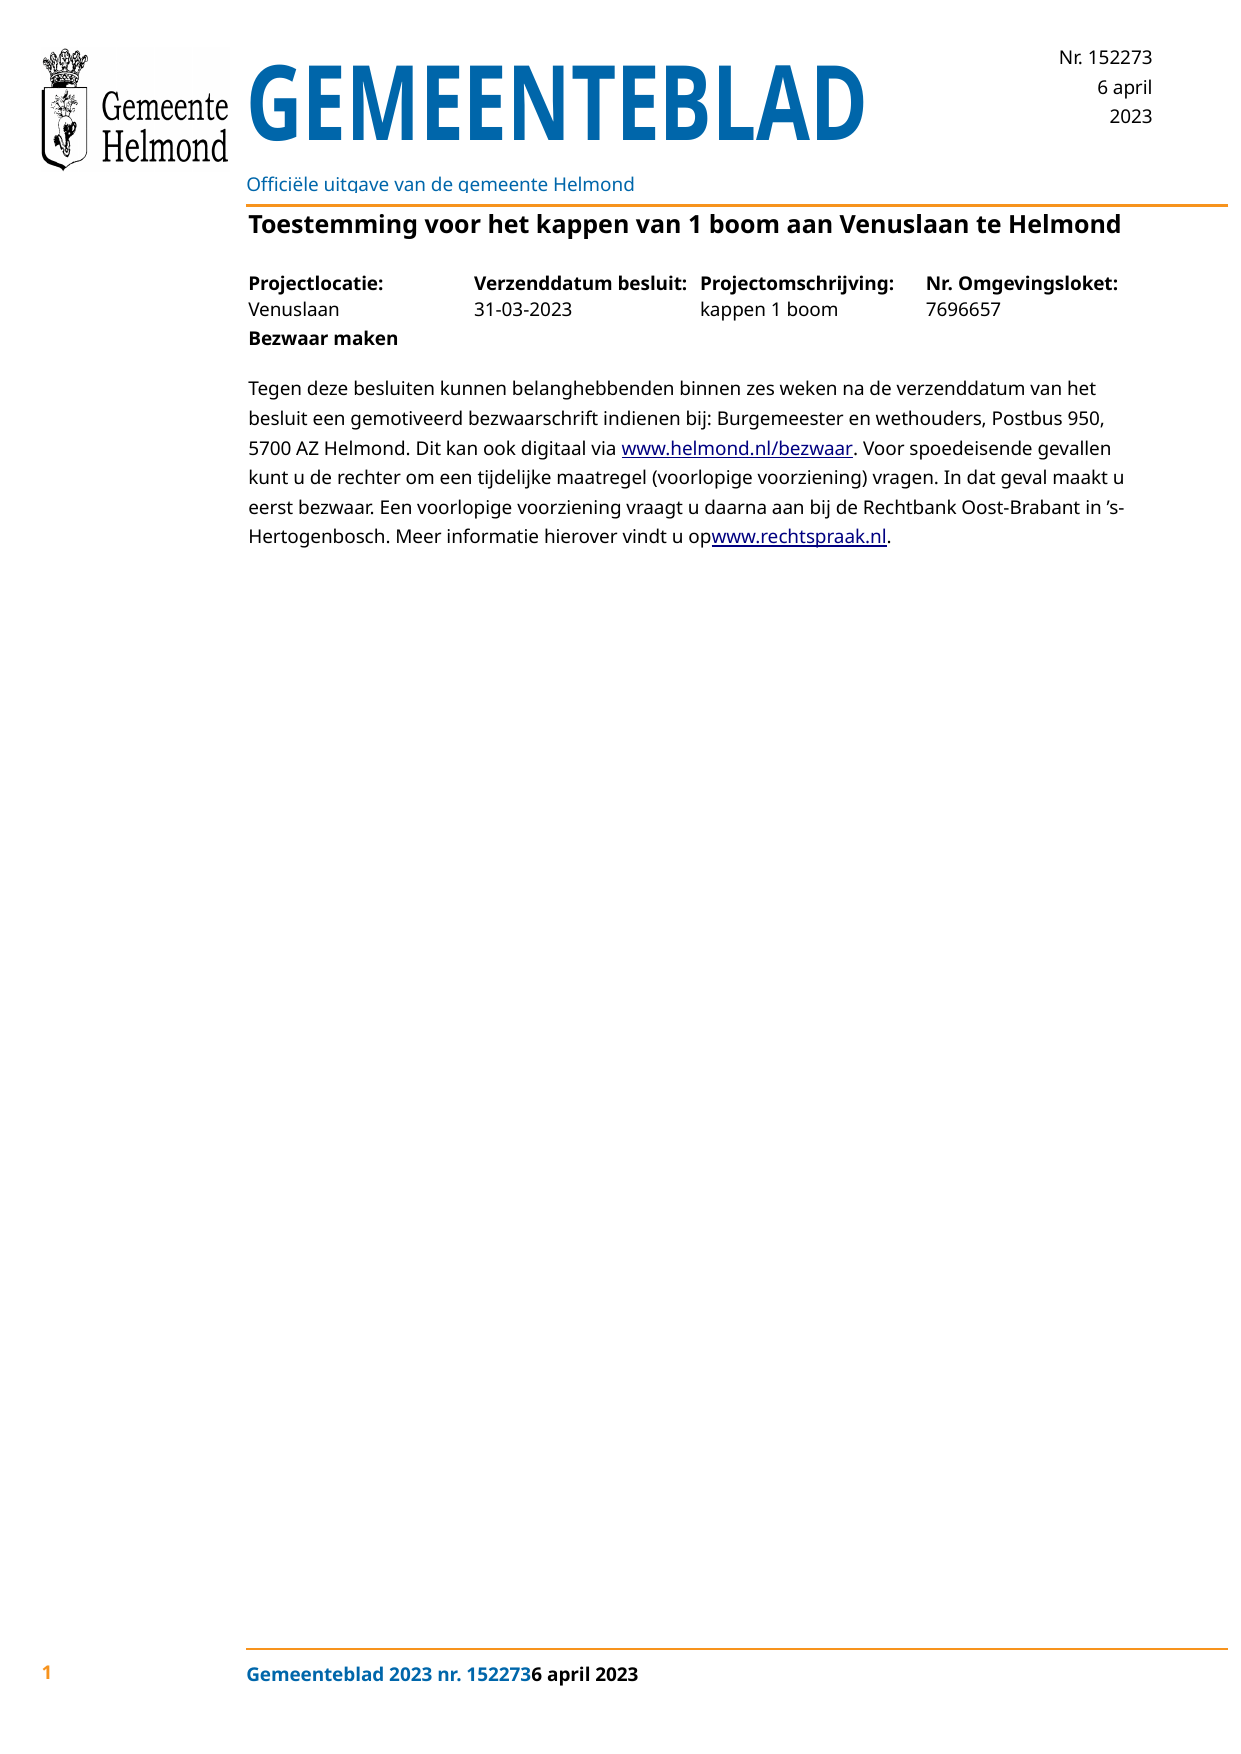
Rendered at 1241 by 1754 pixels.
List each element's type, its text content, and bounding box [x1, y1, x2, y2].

picture [41, 47, 231, 172]
table_cell Venuslaan [248, 296, 474, 322]
table_cell kappen 1 boom [700, 296, 926, 322]
table_header Projectomschrijving: [700, 270, 926, 296]
text Toestemming voor het kappen van 1 boom aan Venuslaan te Helmond [248, 207, 1152, 241]
table_header Nr. Omgevingsloket: [926, 270, 1152, 296]
table_cell 31-03-2023 [474, 296, 700, 322]
text Tegen deze besluiten kunnen belanghebbenden binnen zes weken na de verzenddatum van het besluit een gemotiveerd bezwaarschrift indienen bij: Burgemeester en wethouders, Postbus 950, 5700 AZ Helmond. Dit kan ook digitaal via www.helmond.nl/bezwaar. Voor spoedeisende gevallen kunt u de rechter om een tijdelijke maatregel (voorlopige voorziening) vragen. In dat geval maakt u eerst bezwaar. Een voorlopige voorziening vraagt u daarna aan bij de Rechtbank Oost-Brabant in ’s-Hertogenbosch. Meer informatie hierover vindt u opwww.rechtspraak.nl. [248, 376, 1152, 549]
table_header Verzenddatum besluit: [474, 270, 700, 296]
table_header Projectlocatie: [248, 270, 474, 296]
table_cell 7696657 [926, 296, 1152, 322]
text Bezwaar maken [248, 325, 1152, 351]
